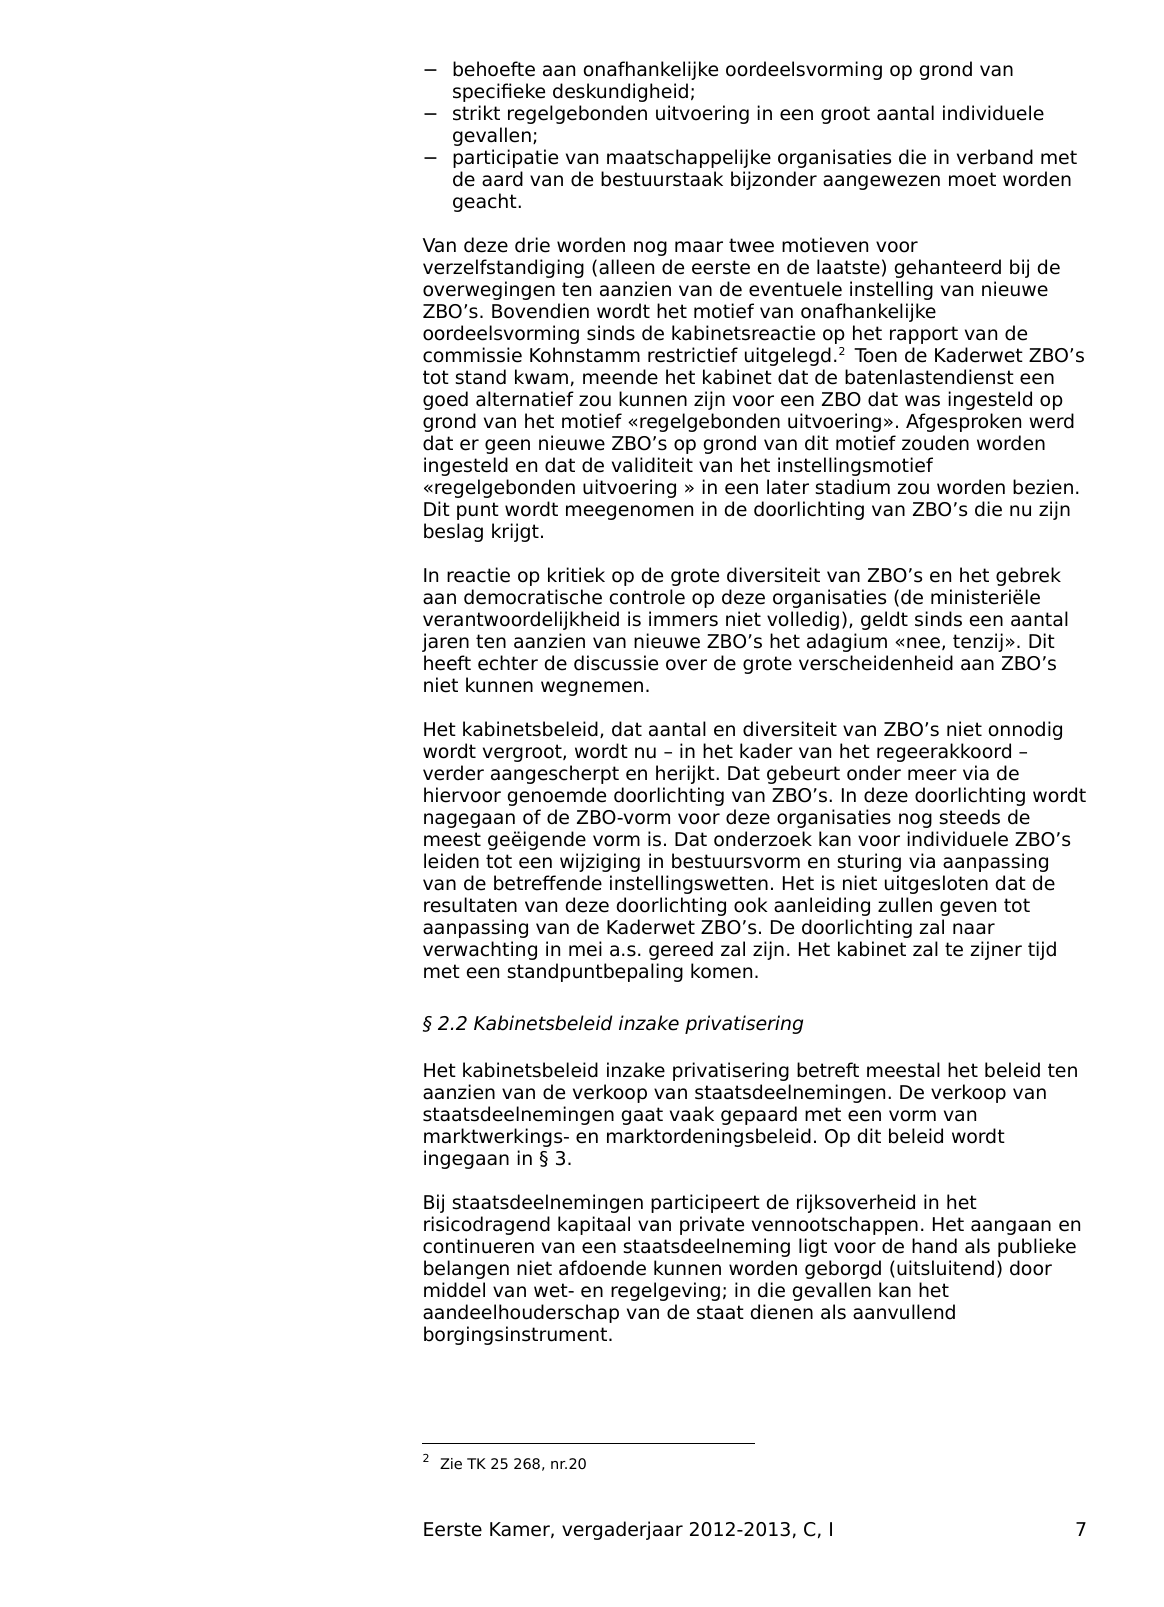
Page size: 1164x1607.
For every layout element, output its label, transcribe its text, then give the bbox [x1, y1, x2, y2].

text − participatie van maatschappelijke organisaties die in verband met de aard van de bestuurstaak bijzonder aangewezen moet worden geacht. [422, 147, 1087, 213]
text In reactie op kritiek op de grote diversiteit van ZBO’s en het gebrek aan democratische controle op deze organisaties (de ministeriële verantwoordelijkheid is immers niet volledig), geldt sinds een aantal jaren ten aanzien van nieuwe ZBO’s het adagium «nee, tenzij». Dit heeft echter de discussie over de grote verscheidenheid aan ZBO’s niet kunnen wegnemen. [422, 565, 1087, 697]
text Het kabinetsbeleid, dat aantal en diversiteit van ZBO’s niet onnodig wordt vergroot, wordt nu – in het kader van het regeerakkoord – verder aangescherpt en herijkt. Dat gebeurt onder meer via de hiervoor genoemde doorlichting van ZBO’s. In deze doorlichting wordt nagegaan of de ZBO-vorm voor deze organisaties nog steeds de meest geëigende vorm is. Dat onderzoek kan voor individuele ZBO’s leiden tot een wijziging in bestuursvorm en sturing via aanpassing van de betreffende instellingswetten. Het is niet uitgesloten dat de resultaten van deze doorlichting ook aanleiding zullen geven tot aanpassing van de Kaderwet ZBO’s. De doorlichting zal naar verwachting in mei a.s. gereed zal zijn. Het kabinet zal te zijner tijd met een standpuntbepaling komen. [422, 719, 1087, 983]
text Zie TK 25 268, nr.20 [422, 1452, 1087, 1474]
text Bij staatsdeelnemingen participeert de rijksoverheid in het risicodragend kapitaal van private vennootschappen. Het aangaan en continueren van een staatsdeelneming ligt voor de hand als publieke belangen niet afdoende kunnen worden geborgd (uitsluitend) door middel van wet- en regelgeving; in die gevallen kan het aandeelhouderschap van de staat dienen als aanvullend borgingsinstrument. [422, 1192, 1087, 1346]
text Van deze drie worden nog maar twee motieven voor verzelfstandiging (alleen de eerste en de laatste) gehanteerd bij de overwegingen ten aanzien van de eventuele instelling van nieuwe ZBO’s. Bovendien wordt het motief van onafhankelijke oordeelsvorming sinds de kabinetsreactie op het rapport van de commissie Kohnstamm restrictief uitgelegd. Toen de Kaderwet ZBO’s tot stand kwam, meende het kabinet dat de batenlastendienst een goed alternatief zou kunnen zijn voor een ZBO dat was ingesteld op grond van het motief «regelgebonden uitvoering». Afgesproken werd dat er geen nieuwe ZBO’s op grond van dit motief zouden worden ingesteld en dat de validiteit van het instellingsmotief «regelgebonden uitvoering » in een later stadium zou worden bezien. Dit punt wordt meegenomen in de doorlichting van ZBO’s die nu zijn beslag krijgt. [422, 235, 1087, 543]
text Het kabinetsbeleid inzake privatisering betreft meestal het beleid ten aanzien van de verkoop van staatsdeelnemingen. De verkoop van staatsdeelnemingen gaat vaak gepaard met een vorm van marktwerkings- en marktordeningsbeleid. Op dit beleid wordt ingegaan in § 3. [422, 1060, 1087, 1170]
text − behoefte aan onafhankelijke oordeelsvorming op grond van specifieke deskundigheid; [422, 59, 1087, 103]
subtitle § 2.2 Kabinetsbeleid inzake privatisering [422, 1013, 1087, 1035]
text − strikt regelgebonden uitvoering in een groot aantal individuele gevallen; [422, 103, 1087, 147]
